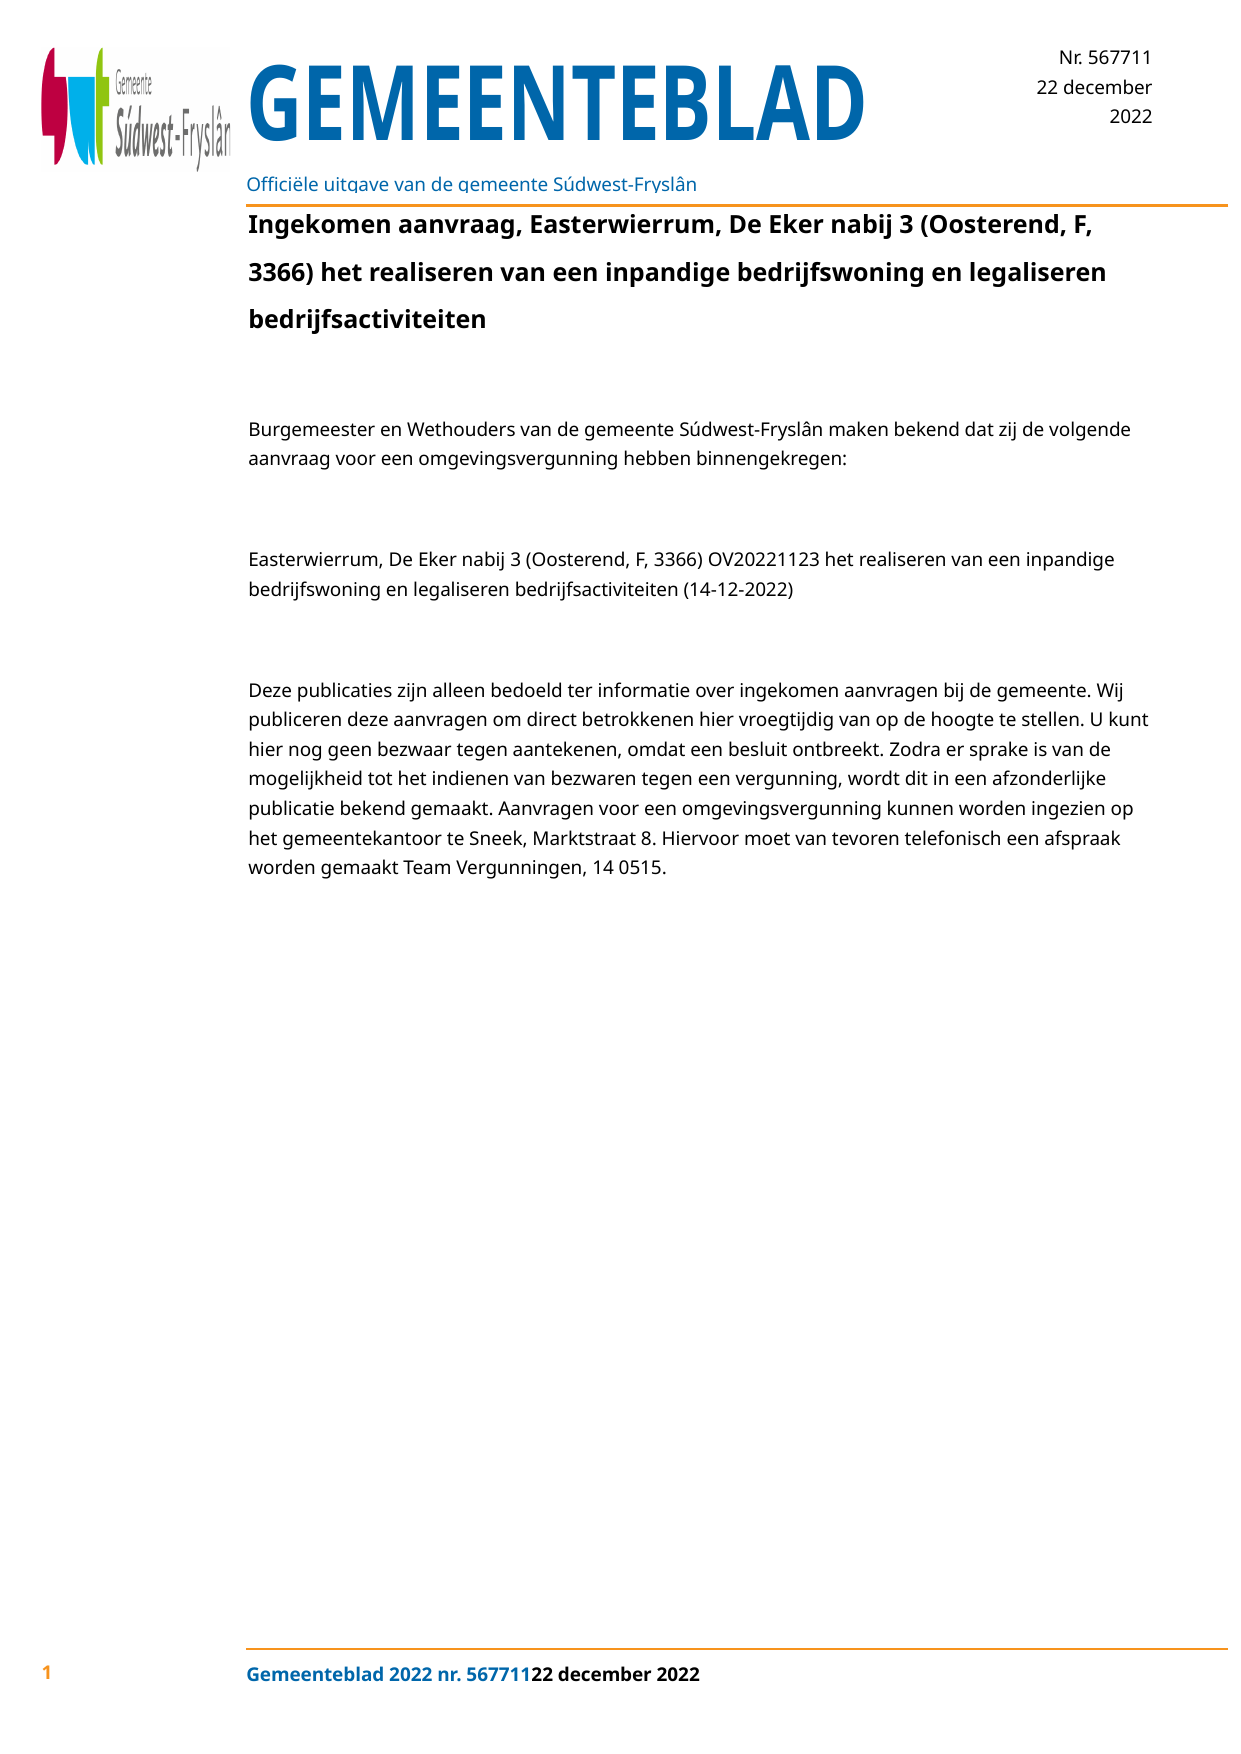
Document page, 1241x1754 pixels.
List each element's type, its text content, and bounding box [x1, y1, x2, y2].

picture [41, 47, 231, 172]
text Burgemeester en Wethouders van de gemeente Súdwest-Fryslân maken bekend dat zij de volgende aanvraag voor een omgevingsvergunning hebben binnengekregen: [248, 416, 1152, 471]
text Ingekomen aanvraag, Easterwierrum, De Eker nabij 3 (Oosterend, F, 3366) het realiseren van een inpandige bedrijfswoning en legaliseren bedrijfsactiviteiten [248, 207, 1152, 336]
text Easterwierrum, De Eker nabij 3 (Oosterend, F, 3366) OV20221123 het realiseren van een inpandige bedrijfswoning en legaliseren bedrijfsactiviteiten (14-12-2022) [248, 546, 1152, 602]
text Deze publicaties zijn alleen bedoeld ter informatie over ingekomen aanvragen bij de gemeente. Wij publiceren deze aanvragen om direct betrokkenen hier vroegtijdig van op de hoogte te stellen. U kunt hier nog geen bezwaar tegen aantekenen, omdat een besluit ontbreekt. Zodra er sprake is van de mogelijkheid tot het indienen van bezwaren tegen een vergunning, wordt dit in een afzonderlijke publicatie bekend gemaakt. Aanvragen voor een omgevingsvergunning kunnen worden ingezien op het gemeentekantoor te Sneek, Marktstraat 8. Hiervoor moet van tevoren telefonisch een afspraak worden gemaakt Team Vergunningen, 14 0515. [248, 677, 1152, 880]
